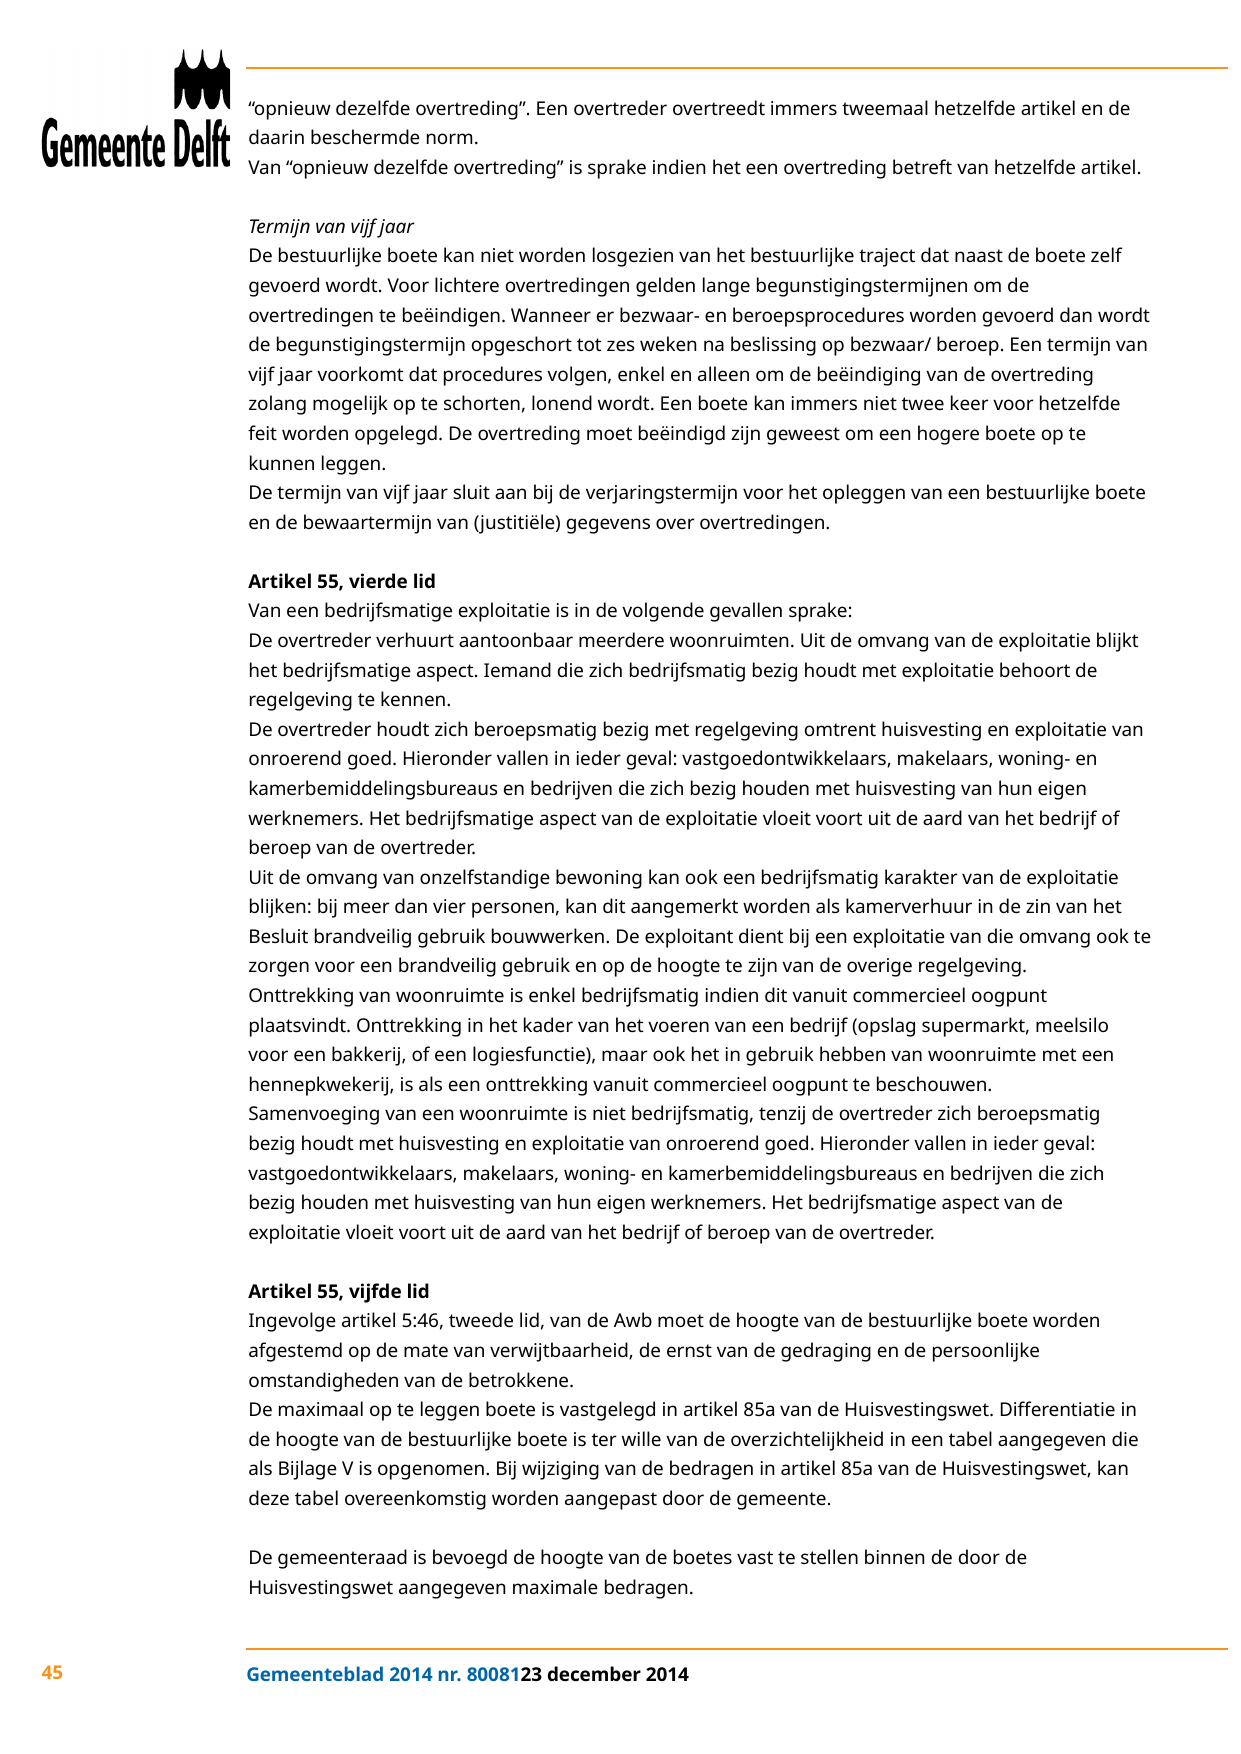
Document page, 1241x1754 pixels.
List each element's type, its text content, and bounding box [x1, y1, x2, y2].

text Onttrekking van woonruimte is enkel bedrijfsmatig indien dit vanuit commercieel oogpunt plaatsvindt. Onttrekking in het kader van het voeren van een bedrijf (opslag supermarkt, meelsilo voor een bakkerij, of een logiesfunctie), maar ook het in gebruik hebben van woonruimte met een hennepkwekerij, is als een onttrekking vanuit commercieel oogpunt te beschouwen. [248, 982, 1152, 1097]
picture [41, 47, 231, 172]
text De gemeenteraad is bevoegd de hoogte van de boetes vast te stellen binnen de door de Huisvestingswet aangegeven maximale bedragen. [248, 1544, 1152, 1600]
text De overtreder verhuurt aantoonbaar meerdere woonruimten. Uit de omvang van de exploitatie blijkt het bedrijfsmatige aspect. Iemand die zich bedrijfsmatig bezig houdt met exploitatie behoort de regelgeving te kennen. [248, 627, 1152, 712]
text Ingevolge artikel 5:46, tweede lid, van de Awb moet de hoogte van de bestuurlijke boete worden afgestemd op de mate van verwijtbaarheid, de ernst van de gedraging en de persoonlijke omstandigheden van de betrokkene. [248, 1308, 1152, 1393]
text Uit de omvang van onzelfstandige bewoning kan ook een bedrijfsmatig karakter van de exploitatie blijken: bij meer dan vier personen, kan dit aangemerkt worden als kamerverhuur in de zin van het Besluit brandveilig gebruik bouwwerken. De exploitant dient bij een exploitatie van die omvang ook te zorgen voor een brandveilig gebruik en op de hoogte te zijn van de overige regelgeving. [248, 864, 1152, 978]
text De overtreder houdt zich beroepsmatig bezig met regelgeving omtrent huisvesting en exploitatie van onroerend goed. Hieronder vallen in ieder geval: vastgoedontwikkelaars, makelaars, woning- en kamerbemiddelingsbureaus en bedrijven die zich bezig houden met huisvesting van hun eigen werknemers. Het bedrijfsmatige aspect van de exploitatie vloeit voort uit de aard van het bedrijf of beroep van de overtreder. [248, 716, 1152, 860]
text Artikel 55, vijfde lid [248, 1278, 1152, 1304]
text De bestuurlijke boete kan niet worden losgezien van het bestuurlijke traject dat naast de boete zelf gevoerd wordt. Voor lichtere overtredingen gelden lange begunstigingstermijnen om de overtredingen te beëindigen. Wanneer er bezwaar- en beroepsprocedures worden gevoerd dan wordt de begunstigingstermijn opgeschort tot zes weken na beslissing op bezwaar/ beroep. Een termijn van vijf jaar voorkomt dat procedures volgen, enkel en alleen om de beëindiging van de overtreding zolang mogelijk op te schorten, lonend wordt. Een boete kan immers niet twee keer voor hetzelfde feit worden opgelegd. De overtreding moet beëindigd zijn geweest om een hogere boete op te kunnen leggen. [248, 243, 1152, 476]
text Termijn van vijf jaar [248, 213, 1152, 239]
text “opnieuw dezelfde overtreding”. Een overtreder overtreedt immers tweemaal hetzelfde artikel en de daarin beschermde norm. [248, 95, 1152, 150]
text Van “opnieuw dezelfde overtreding” is sprake indien het een overtreding betreft van hetzelfde artikel. [248, 154, 1152, 180]
text De termijn van vijf jaar sluit aan bij de verjaringstermijn voor het opleggen van een bestuurlijke boete en de bewaartermijn van (justitiële) gegevens over overtredingen. [248, 479, 1152, 535]
text Van een bedrijfsmatige exploitatie is in de volgende gevallen sprake: [248, 598, 1152, 623]
text Samenvoeging van een woonruimte is niet bedrijfsmatig, tenzij de overtreder zich beroepsmatig bezig houdt met huisvesting en exploitatie van onroerend goed. Hieronder vallen in ieder geval: vastgoedontwikkelaars, makelaars, woning- en kamerbemiddelingsbureaus en bedrijven die zich bezig houden met huisvesting van hun eigen werknemers. Het bedrijfsmatige aspect van de exploitatie vloeit voort uit de aard van het bedrijf of beroep van de overtreder. [248, 1101, 1152, 1245]
text De maximaal op te leggen boete is vastgelegd in artikel 85a van de Huisvestingswet. Differentiatie in de hoogte van de bestuurlijke boete is ter wille van de overzichtelijkheid in een tabel aangegeven die als Bijlage V is opgenomen. Bij wijziging van de bedragen in artikel 85a van de Huisvestingswet, kan deze tabel overeenkomstig worden aangepast door de gemeente. [248, 1396, 1152, 1511]
text Artikel 55, vierde lid [248, 568, 1152, 594]
